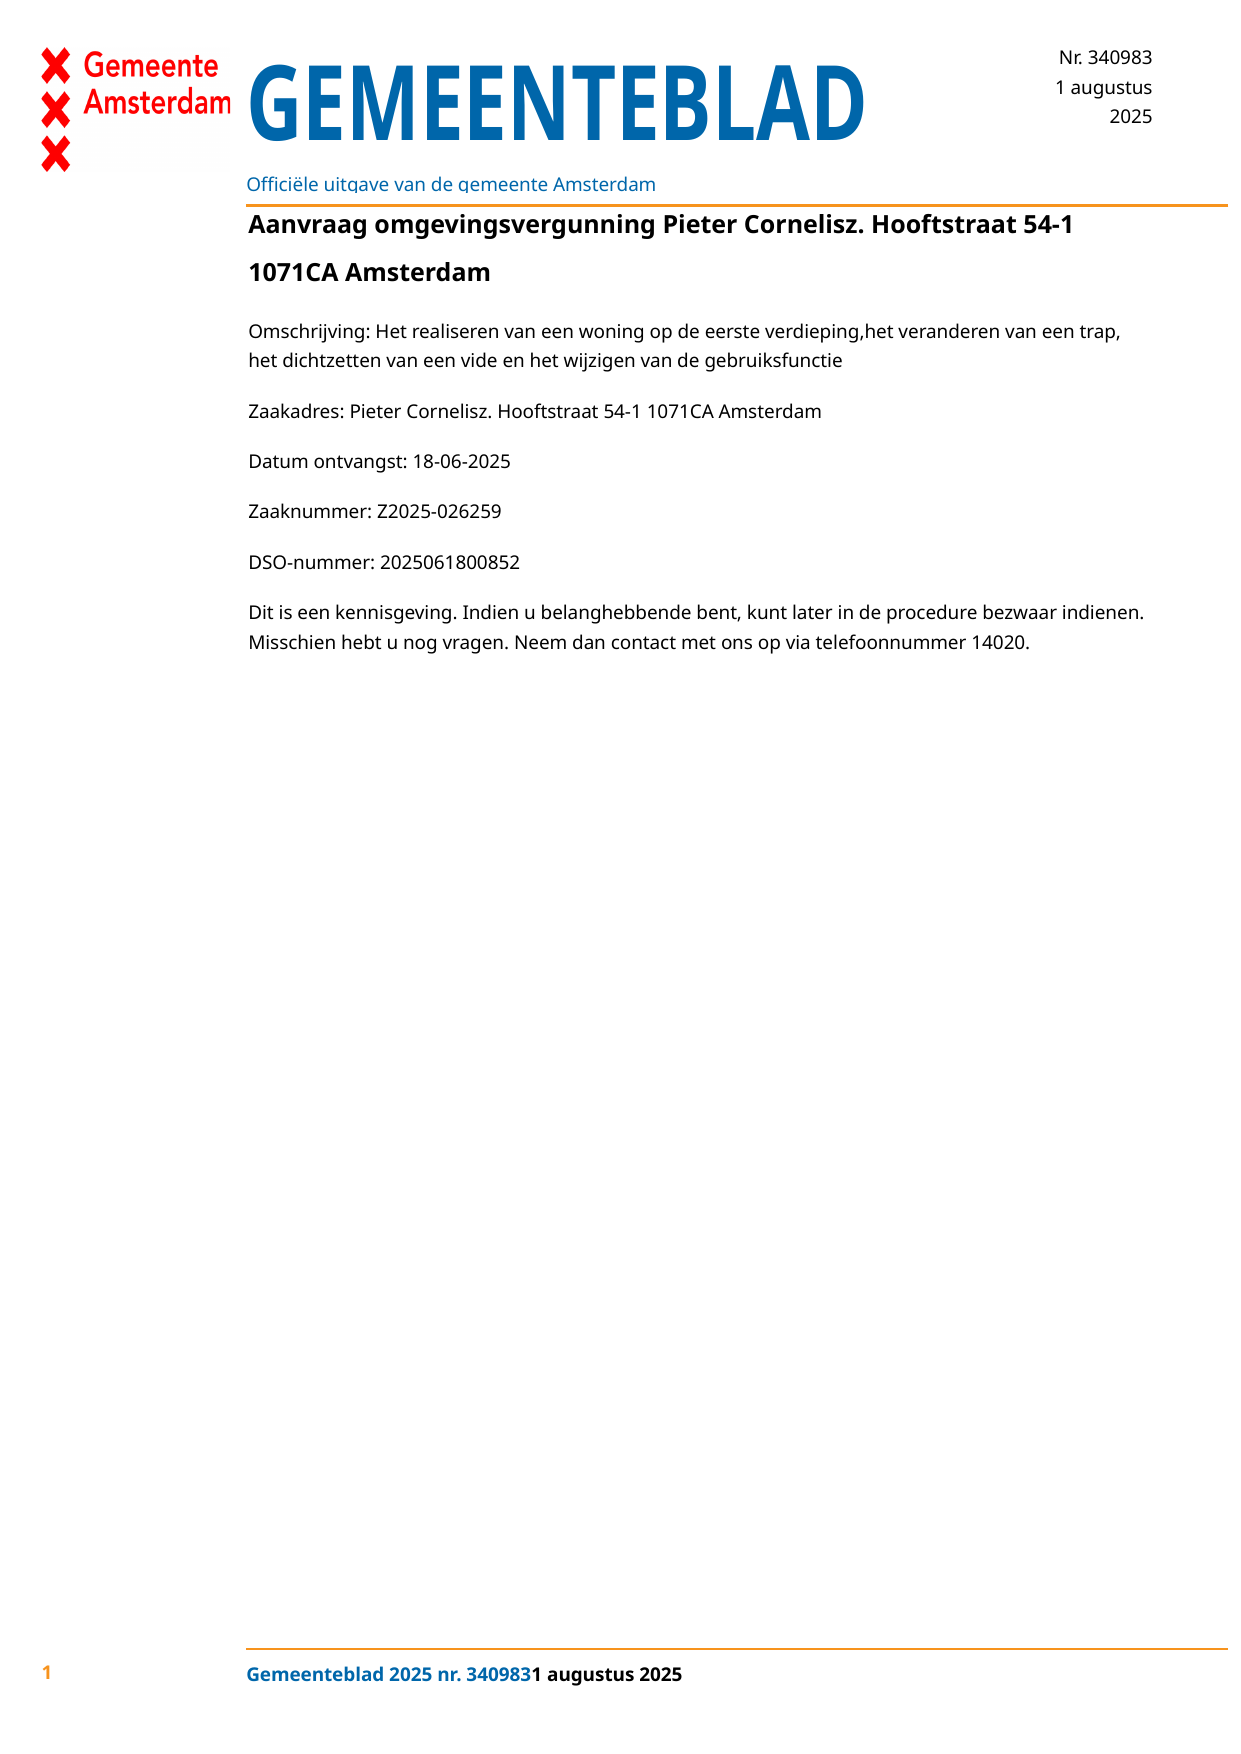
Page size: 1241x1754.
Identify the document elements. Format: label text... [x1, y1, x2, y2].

text Datum ontvangst: 18-06-2025 [248, 448, 1152, 474]
text Zaakadres: Pieter Cornelisz. Hooftstraat 54-1 1071CA Amsterdam [248, 398, 1152, 424]
text Omschrijving: Het realiseren van een woning op de eerste verdieping,het veranderen van een trap, het dichtzetten van een vide en het wijzigen van de gebruiksfunctie [248, 318, 1152, 373]
text Dit is een kennisgeving. Indien u belanghebbende bent, kunt later in de procedure bezwaar indienen. Misschien hebt u nog vragen. Neem dan contact met ons op via telefoonnummer 14020. [248, 599, 1152, 655]
text DSO-nummer: 2025061800852 [248, 549, 1152, 575]
text Aanvraag omgevingsvergunning Pieter Cornelisz. Hooftstraat 54-1 1071CA Amsterdam [248, 207, 1152, 288]
picture [41, 47, 231, 172]
text Zaaknummer: Z2025-026259 [248, 499, 1152, 524]
